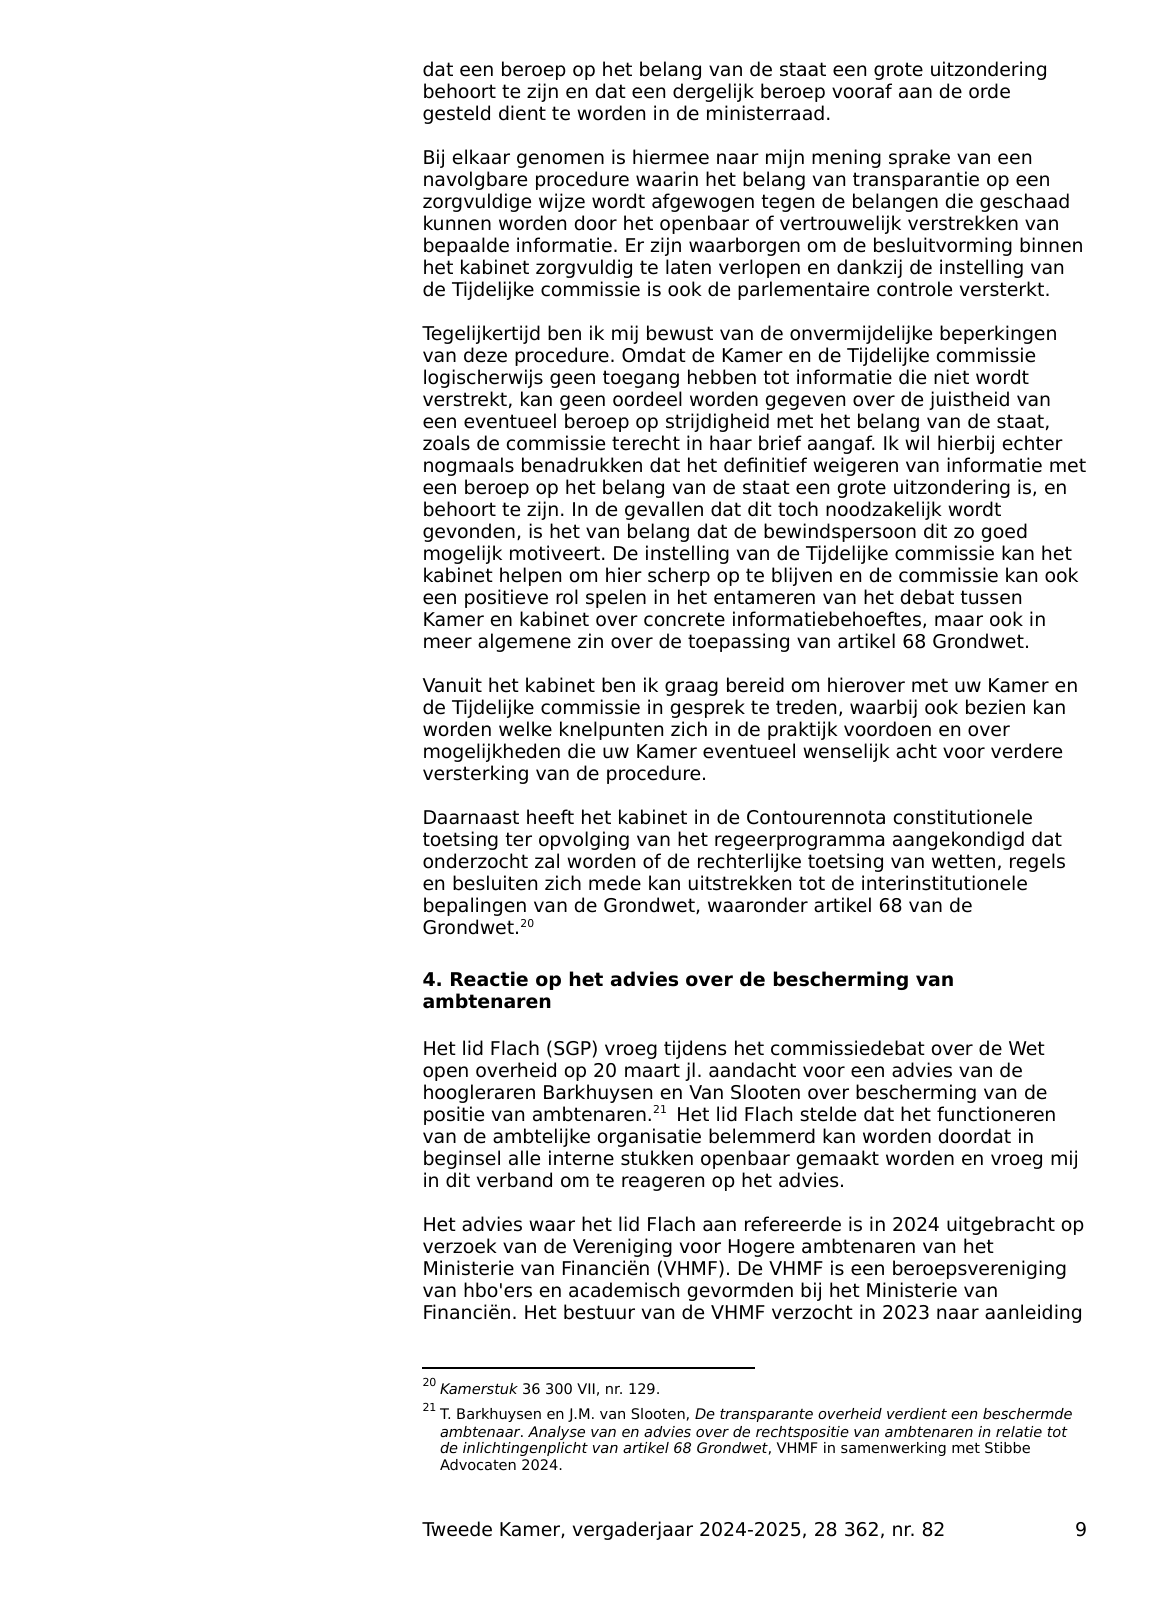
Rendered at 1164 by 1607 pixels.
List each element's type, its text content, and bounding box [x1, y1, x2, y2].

text Tegelijkertijd ben ik mij bewust van de onvermijdelijke beperkingen van deze procedure. Omdat de Kamer en de Tijdelijke commissie logischerwijs geen toegang hebben tot informatie die niet wordt verstrekt, kan geen oordeel worden gegeven over de juistheid van een eventueel beroep op strijdigheid met het belang van de staat, zoals de commissie terecht in haar brief aangaf. Ik wil hierbij echter nogmaals benadrukken dat het definitief weigeren van informatie met een beroep op het belang van de staat een grote uitzondering is, en behoort te zijn. In de gevallen dat dit toch noodzakelijk wordt gevonden, is het van belang dat de bewindspersoon dit zo goed mogelijk motiveert. De instelling van de Tijdelijke commissie kan het kabinet helpen om hier scherp op te blijven en de commissie kan ook een positieve rol spelen in het entameren van het debat tussen Kamer en kabinet over concrete informatiebehoeftes, maar ook in meer algemene zin over de toepassing van artikel 68 Grondwet. [422, 323, 1087, 653]
text Vanuit het kabinet ben ik graag bereid om hierover met uw Kamer en de Tijdelijke commissie in gesprek te treden, waarbij ook bezien kan worden welke knelpunten zich in de praktijk voordoen en over mogelijkheden die uw Kamer eventueel wenselijk acht voor verdere versterking van de procedure. [422, 675, 1087, 785]
text dat een beroep op het belang van de staat een grote uitzondering behoort te zijn en dat een dergelijk beroep vooraf aan de orde gesteld dient te worden in de ministerraad. [422, 59, 1087, 125]
subtitle 4. Reactie op het advies over de bescherming van ambtenaren [422, 969, 1087, 1013]
text T. Barkhuysen en J.M. van Slooten, De transparante overheid verdient een beschermde ambtenaar. Analyse van en advies over de rechtspositie van ambtenaren in relatie tot de inlichtingenplicht van artikel 68 Grondwet, VHMF in samenwerking met Stibbe Advocaten 2024. [422, 1402, 1087, 1474]
text Daarnaast heeft het kabinet in de Contourennota constitutionele toetsing ter opvolging van het regeerprogramma aangekondigd dat onderzocht zal worden of de rechterlijke toetsing van wetten, regels en besluiten zich mede kan uitstrekken tot de interinstitutionele bepalingen van de Grondwet, waaronder artikel 68 van de Grondwet. [422, 807, 1087, 939]
text Kamerstuk 36 300 VII, nr. 129. [422, 1377, 1087, 1399]
text Het lid Flach (SGP) vroeg tijdens het commissiedebat over de Wet open overheid op 20 maart jl. aandacht voor een advies van de hoogleraren Barkhuysen en Van Slooten over bescherming van de positie van ambtenaren. Het lid Flach stelde dat het functioneren van de ambtelijke organisatie belemmerd kan worden doordat in beginsel alle interne stukken openbaar gemaakt worden en vroeg mij in dit verband om te reageren op het advies. [422, 1038, 1087, 1192]
text Bij elkaar genomen is hiermee naar mijn mening sprake van een navolgbare procedure waarin het belang van transparantie op een zorgvuldige wijze wordt afgewogen tegen de belangen die geschaad kunnen worden door het openbaar of vertrouwelijk verstrekken van bepaalde informatie. Er zijn waarborgen om de besluitvorming binnen het kabinet zorgvuldig te laten verlopen en dankzij de instelling van de Tijdelijke commissie is ook de parlementaire controle versterkt. [422, 147, 1087, 301]
text Het advies waar het lid Flach aan refereerde is in 2024 uitgebracht op verzoek van de Vereniging voor Hogere ambtenaren van het Ministerie van Financiën (VHMF). De VHMF is een beroepsvereniging van hbo'ers en academisch gevormden bij het Ministerie van Financiën. Het bestuur van de VHMF verzocht in 2023 naar aanleiding [422, 1214, 1087, 1324]
